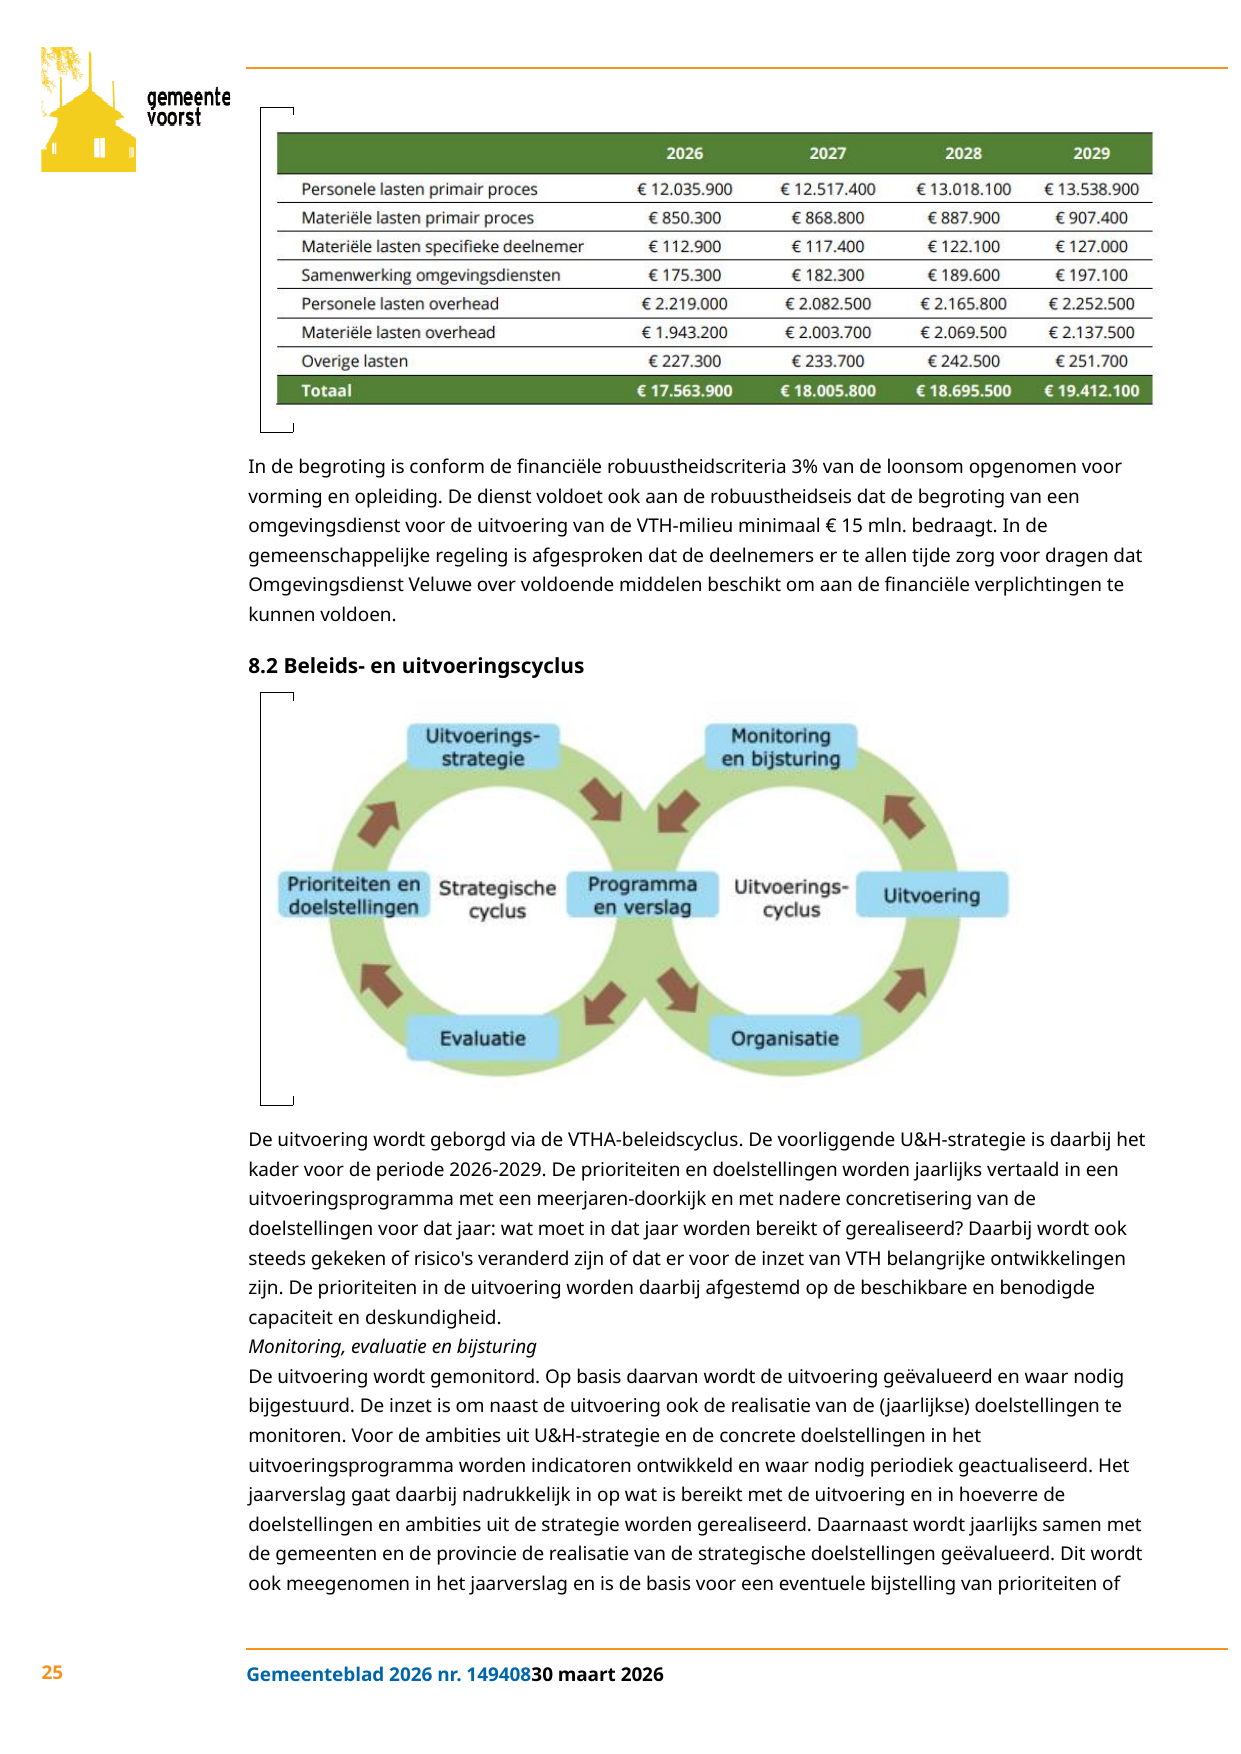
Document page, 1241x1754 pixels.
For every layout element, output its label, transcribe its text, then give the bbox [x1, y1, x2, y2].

picture [41, 47, 231, 172]
text In de begroting is conform de financiële robuustheidscriteria 3% van de loonsom opgenomen voor vorming en opleiding. De dienst voldoet ook aan de robuustheidseis dat de begroting van een omgevingsdienst voor de uitvoering van de VTH-milieu minimaal € 15 mln. bedraagt. In de gemeenschappelijke regeling is afgesproken dat de deelnemers er te allen tijde zorg voor dragen dat Omgevingsdienst Veluwe over voldoende middelen beschikt om aan de financiële verplichtingen te kunnen voldoen. [248, 453, 1152, 627]
text 8.2 Beleids- en uitvoeringscyclus [248, 652, 1152, 680]
text De uitvoering wordt geborgd via de VTHA-beleidscyclus. De voorliggende U&H-strategie is daarbij het kader voor de periode 2026-2029. De prioriteiten en doelstellingen worden jaarlijks vertaald in een uitvoeringsprogramma met een meerjaren-doorkijk en met nadere concretisering van de doelstellingen voor dat jaar: wat moet in dat jaar worden bereikt of gerealiseerd? Daarbij wordt ook steeds gekeken of risico's veranderd zijn of dat er voor de inzet van VTH belangrijke ontwikkelingen zijn. De prioriteiten in de uitvoering worden daarbij afgestemd op de beschikbare en benodigde capaciteit en deskundigheid. [248, 1126, 1152, 1329]
text Monitoring, evaluatie en bijsturing [248, 1333, 1152, 1359]
picture [268, 701, 1019, 1096]
text De uitvoering wordt gemonitord. Op basis daarvan wordt de uitvoering geëvalueerd en waar nodig bijgestuurd. De inzet is om naast de uitvoering ook de realisatie van de (jaarlijkse) doelstellingen te monitoren. Voor de ambities uit U&H-strategie en de concrete doelstellingen in het uitvoeringsprogramma worden indicatoren ontwikkeld en waar nodig periodiek geactualiseerd. Het jaarverslag gaat daarbij nadrukkelijk in op wat is bereikt met de uitvoering en in hoeverre de doelstellingen en ambities uit de strategie worden gerealiseerd. Daarnaast wordt jaarlijks samen met de gemeenten en de provincie de realisatie van de strategische doelstellingen geëvalueerd. Dit wordt ook meegenomen in het jaarverslag en is de basis voor een eventuele bijstelling van prioriteiten of [248, 1363, 1152, 1596]
picture [268, 115, 1173, 423]
